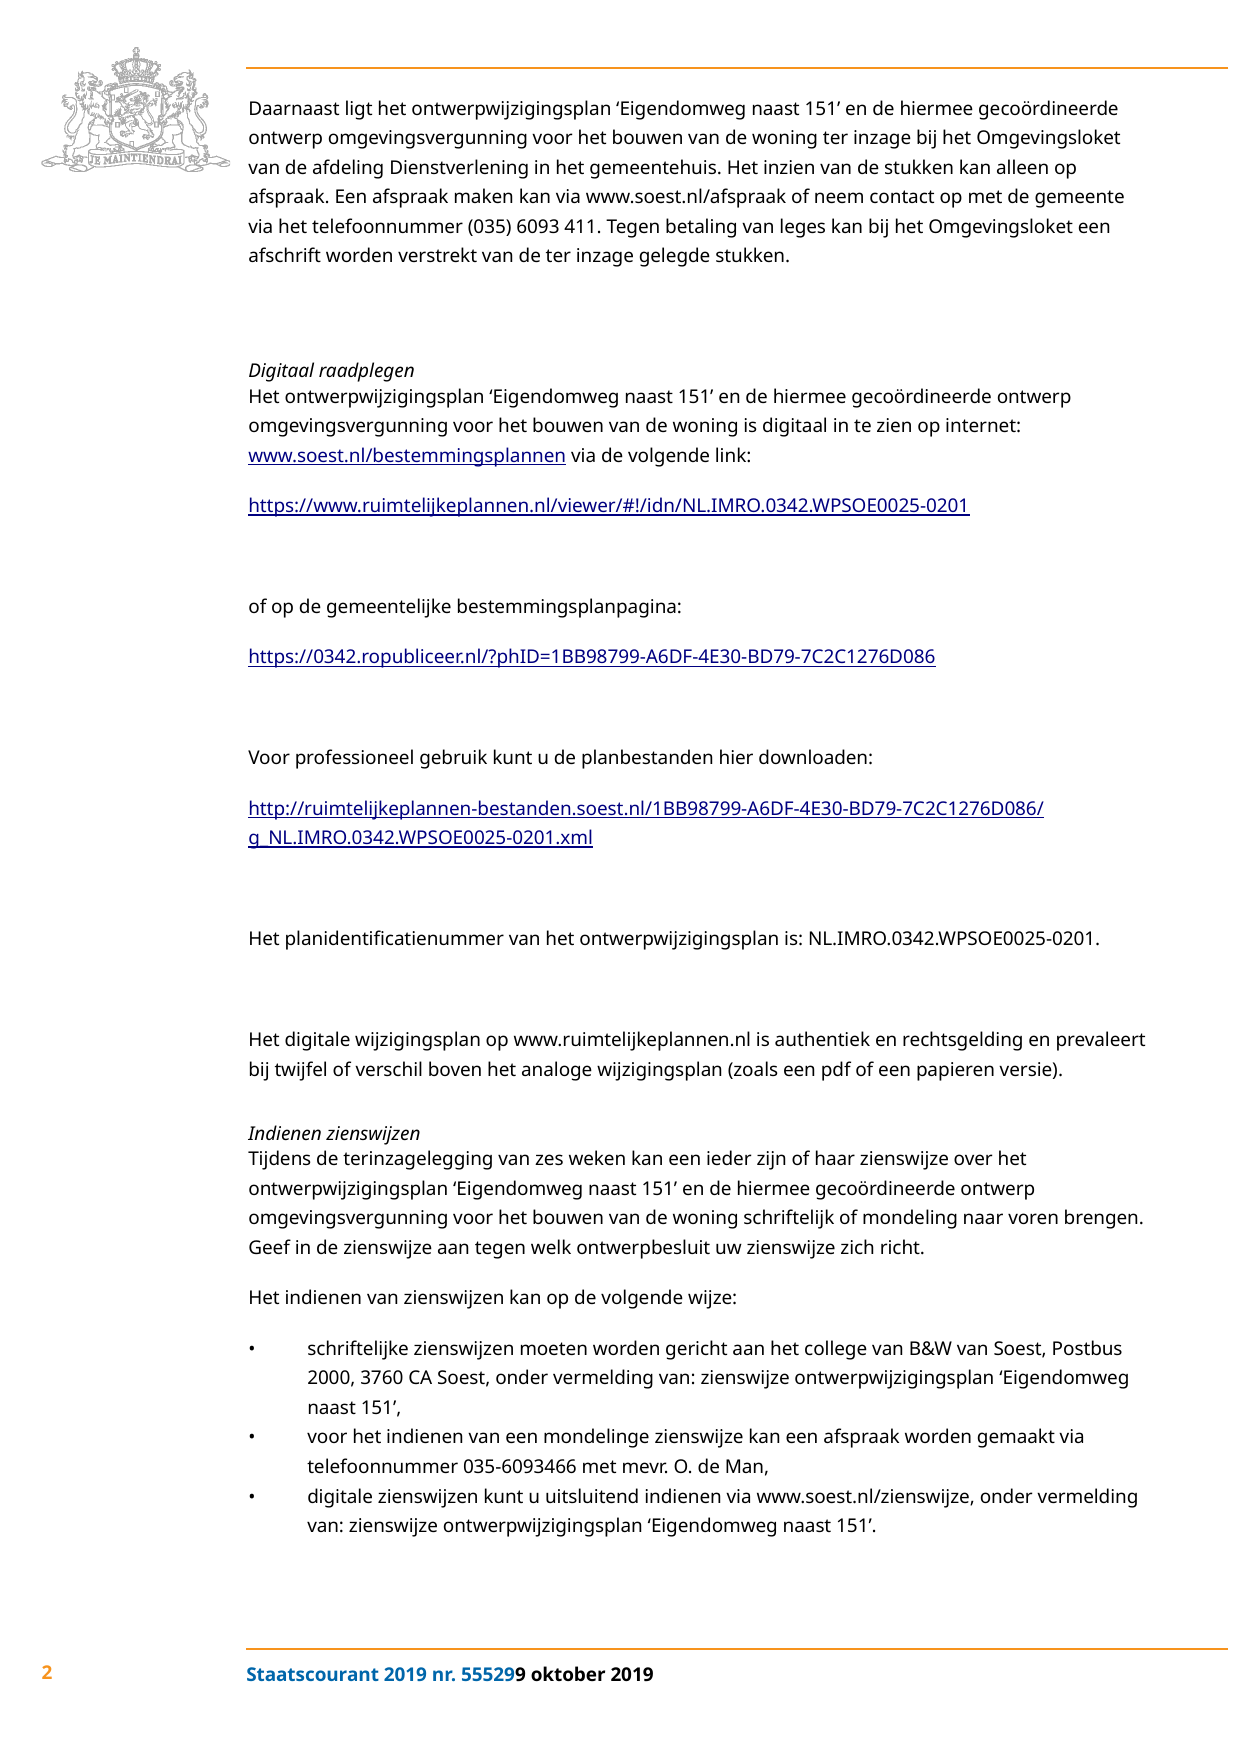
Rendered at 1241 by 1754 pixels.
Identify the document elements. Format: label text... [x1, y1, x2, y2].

text Het ontwerpwijzigingsplan ‘Eigendomweg naast 151’ en de hiermee gecoördineerde ontwerp omgevingsvergunning voor het bouwen van de woning is digitaal in te zien op internet: www.soest.nl/bestemmingsplannen via de volgende link: [248, 383, 1152, 468]
picture [41, 47, 231, 172]
text of op de gemeentelijke bestemmingsplanpagina: [248, 593, 1152, 619]
list digitale zienswijzen kunt u uitsluitend indienen via www.soest.nl/zienswijze, onder vermelding van: zienswijze ontwerpwijzigingsplan ‘Eigendomweg naast 151’. [248, 1483, 1152, 1538]
text Indienen zienswijzen [248, 1120, 1152, 1145]
text Het planidentificatienummer van het ontwerpwijzigingsplan is: NL.IMRO.0342.WPSOE0025-0201. [248, 925, 1152, 951]
text https://0342.ropubliceer.nl/?phID=1BB98799-A6DF-4E30-BD79-7C2C1276D086 [248, 644, 1152, 669]
text https://www.ruimtelijkeplannen.nl/viewer/#!/idn/NL.IMRO.0342.WPSOE0025-0201 [248, 492, 1152, 518]
text Digitaal raadplegen [248, 357, 1152, 383]
text http://ruimtelijkeplannen-bestanden.soest.nl/1BB98799-A6DF-4E30-BD79-7C2C1276D086/g_NL.IMRO.0342.WPSOE0025-0201.xml [248, 795, 1152, 850]
text Voor professioneel gebruik kunt u de planbestanden hier downloaden: [248, 744, 1152, 770]
text Tijdens de terinzagelegging van zes weken kan een ieder zijn of haar zienswijze over het ontwerpwijzigingsplan ‘Eigendomweg naast 151’ en de hiermee gecoördineerde ontwerp omgevingsvergunning voor het bouwen van de woning schriftelijk of mondeling naar voren brengen. Geef in de zienswijze aan tegen welk ontwerpbesluit uw zienswijze zich richt. [248, 1145, 1152, 1260]
list voor het indienen van een mondelinge zienswijze kan een afspraak worden gemaakt via telefoonnummer 035-6093466 met mevr. O. de Man, [248, 1424, 1152, 1479]
list schriftelijke zienswijzen moeten worden gericht aan het college van B&W van Soest, Postbus 2000, 3760 CA Soest, onder vermelding van: zienswijze ontwerpwijzigingsplan ‘Eigendomweg naast 151’, [248, 1335, 1152, 1420]
text Het indienen van zienswijzen kan op de volgende wijze: [248, 1284, 1152, 1310]
text Daarnaast ligt het ontwerpwijzigingsplan ‘Eigendomweg naast 151’ en de hiermee gecoördineerde ontwerp omgevingsvergunning voor het bouwen van de woning ter inzage bij het Omgevingsloket van de afdeling Dienstverlening in het gemeentehuis. Het inzien van de stukken kan alleen op afspraak. Een afspraak maken kan via www.soest.nl/afspraak of neem contact op met de gemeente via het telefoonnummer (035) 6093 411. Tegen betaling van leges kan bij het Omgevingsloket een afschrift worden verstrekt van de ter inzage gelegde stukken. [248, 95, 1152, 268]
text Het digitale wijzigingsplan op www.ruimtelijkeplannen.nl is authentiek en rechtsgelding en prevaleert bij twijfel of verschil boven het analoge wijzigingsplan (zoals een pdf of een papieren versie). [248, 1026, 1152, 1081]
